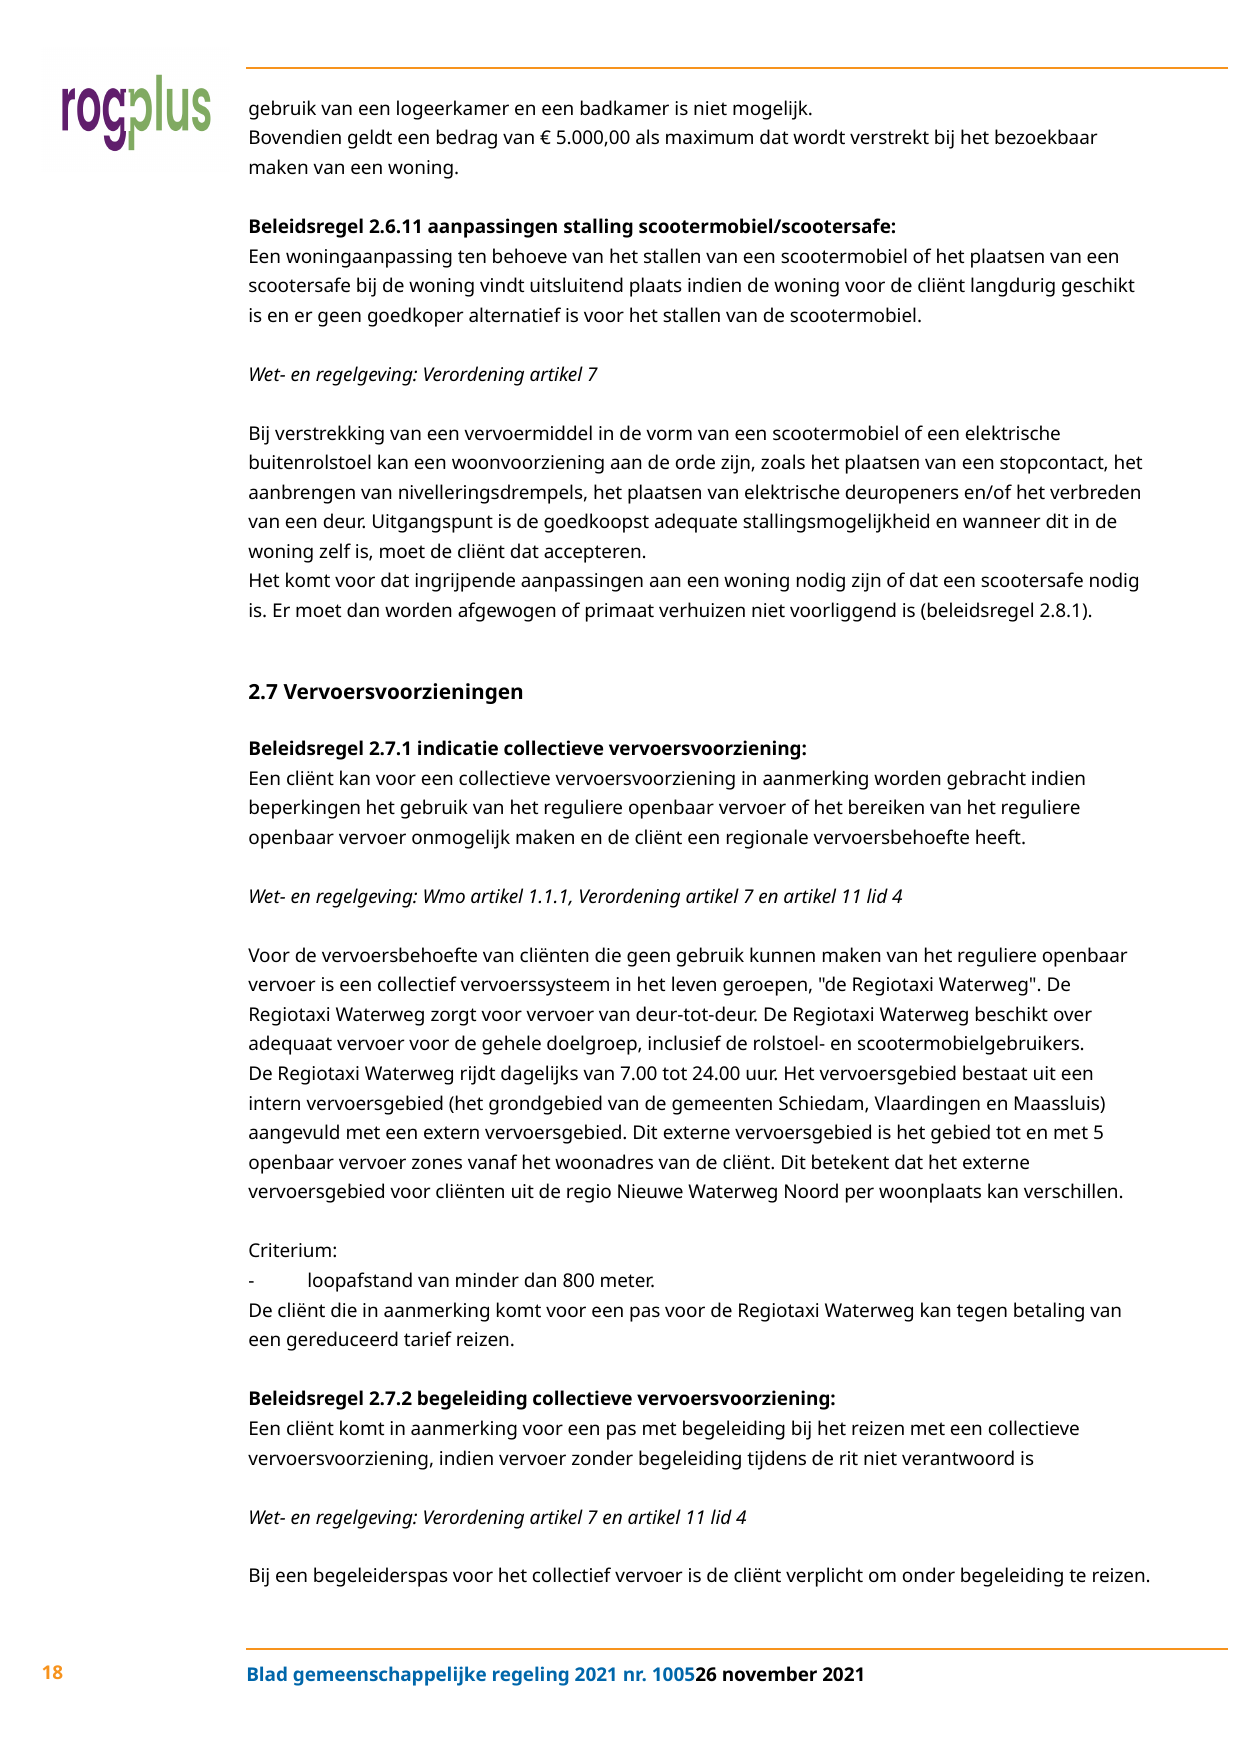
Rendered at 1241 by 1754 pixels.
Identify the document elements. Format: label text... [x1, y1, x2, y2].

table_header Beleidsregel 2.7.2 begeleiding collectieve vervoersvoorziening: Een cliënt komt in aanmerking voor een pas met begeleiding bij het reizen met een collectieve vervoersvoorziening, indien vervoer zonder begeleiding tijdens de rit niet verantwoord is Wet- en regelgeving: Verordening artikel 7 en artikel 11 lid 4 [248, 1386, 1152, 1530]
text Bij een begeleiderspas voor het collectief vervoer is de cliënt verplicht om onder begeleiding te reizen. [248, 1562, 1152, 1588]
table_header Beleidsregel 2.7.1 indicatie collectieve vervoersvoorziening: Een cliënt kan voor een collectieve vervoersvoorziening in aanmerking worden gebracht indien beperkingen het gebruik van het reguliere openbaar vervoer of het bereiken van het reguliere openbaar vervoer onmogelijk maken en de cliënt een regionale vervoersbehoefte heeft. Wet- en regelgeving: Wmo artikel 1.1.1, Verordening artikel 7 en artikel 11 lid 4 [248, 735, 1152, 909]
text 2.7 Vervoersvoorzieningen [248, 677, 1152, 706]
list loopafstand van minder dan 800 meter. [248, 1267, 1152, 1293]
text De Regiotaxi Waterweg rijdt dagelijks van 7.00 tot 24.00 uur. Het vervoersgebied bestaat uit een intern vervoersgebied (het grondgebied van de gemeenten Schiedam, Vlaardingen en Maassluis) aangevuld met een extern vervoersgebied. Dit externe vervoersgebied is het gebied tot en met 5 openbaar vervoer zones vanaf het woonadres van de cliënt. Dit betekent dat het externe vervoersgebied voor cliënten uit de regio Nieuwe Waterweg Noord per woonplaats kan verschillen. [248, 1060, 1152, 1204]
text De cliënt die in aanmerking komt voor een pas voor de Regiotaxi Waterweg kan tegen betaling van een gereduceerd tarief reizen. [248, 1297, 1152, 1352]
text Het komt voor dat ingrijpende aanpassingen aan een woning nodig zijn of dat een scootersafe nodig is. Er moet dan worden afgewogen of primaat verhuizen niet voorliggend is (beleidsregel 2.8.1). [248, 568, 1152, 623]
text Voor de vervoersbehoefte van cliënten die geen gebruik kunnen maken van het reguliere openbaar vervoer is een collectief vervoerssysteem in het leven geroepen, "de Regiotaxi Waterweg". De Regiotaxi Waterweg zorgt voor vervoer van deur-tot-deur. De Regiotaxi Waterweg beschikt over adequaat vervoer voor de gehele doelgroep, inclusief de rolstoel- en scootermobielgebruikers. [248, 942, 1152, 1056]
text gebruik van een logeerkamer en een badkamer is niet mogelijk. [248, 95, 1152, 121]
text Bovendien geldt een bedrag van € 5.000,00 als maximum dat wordt verstrekt bij het bezoekbaar maken van een woning. [248, 124, 1152, 180]
text Bij verstrekking van een vervoermiddel in de vorm van een scootermobiel of een elektrische buitenrolstoel kan een woonvoorziening aan de orde zijn, zoals het plaatsen van een stopcontact, het aanbrengen van nivelleringsdrempels, het plaatsen van elektrische deuropeners en/of het verbreden van een deur. Uitgangspunt is de goedkoopst adequate stallingsmogelijkheid en wanneer dit in de woning zelf is, moet de cliënt dat accepteren. [248, 420, 1152, 564]
picture [41, 47, 231, 172]
table_header Beleidsregel 2.6.11 aanpassingen stalling scootermobiel/scootersafe: Een woningaanpassing ten behoeve van het stallen van een scootermobiel of het plaatsen van een scootersafe bij de woning vindt uitsluitend plaats indien de woning voor de cliënt langdurig geschikt is en er geen goedkoper alternatief is voor het stallen van de scootermobiel. Wet- en regelgeving: Verordening artikel 7 [248, 213, 1152, 387]
text Criterium: [248, 1238, 1152, 1263]
